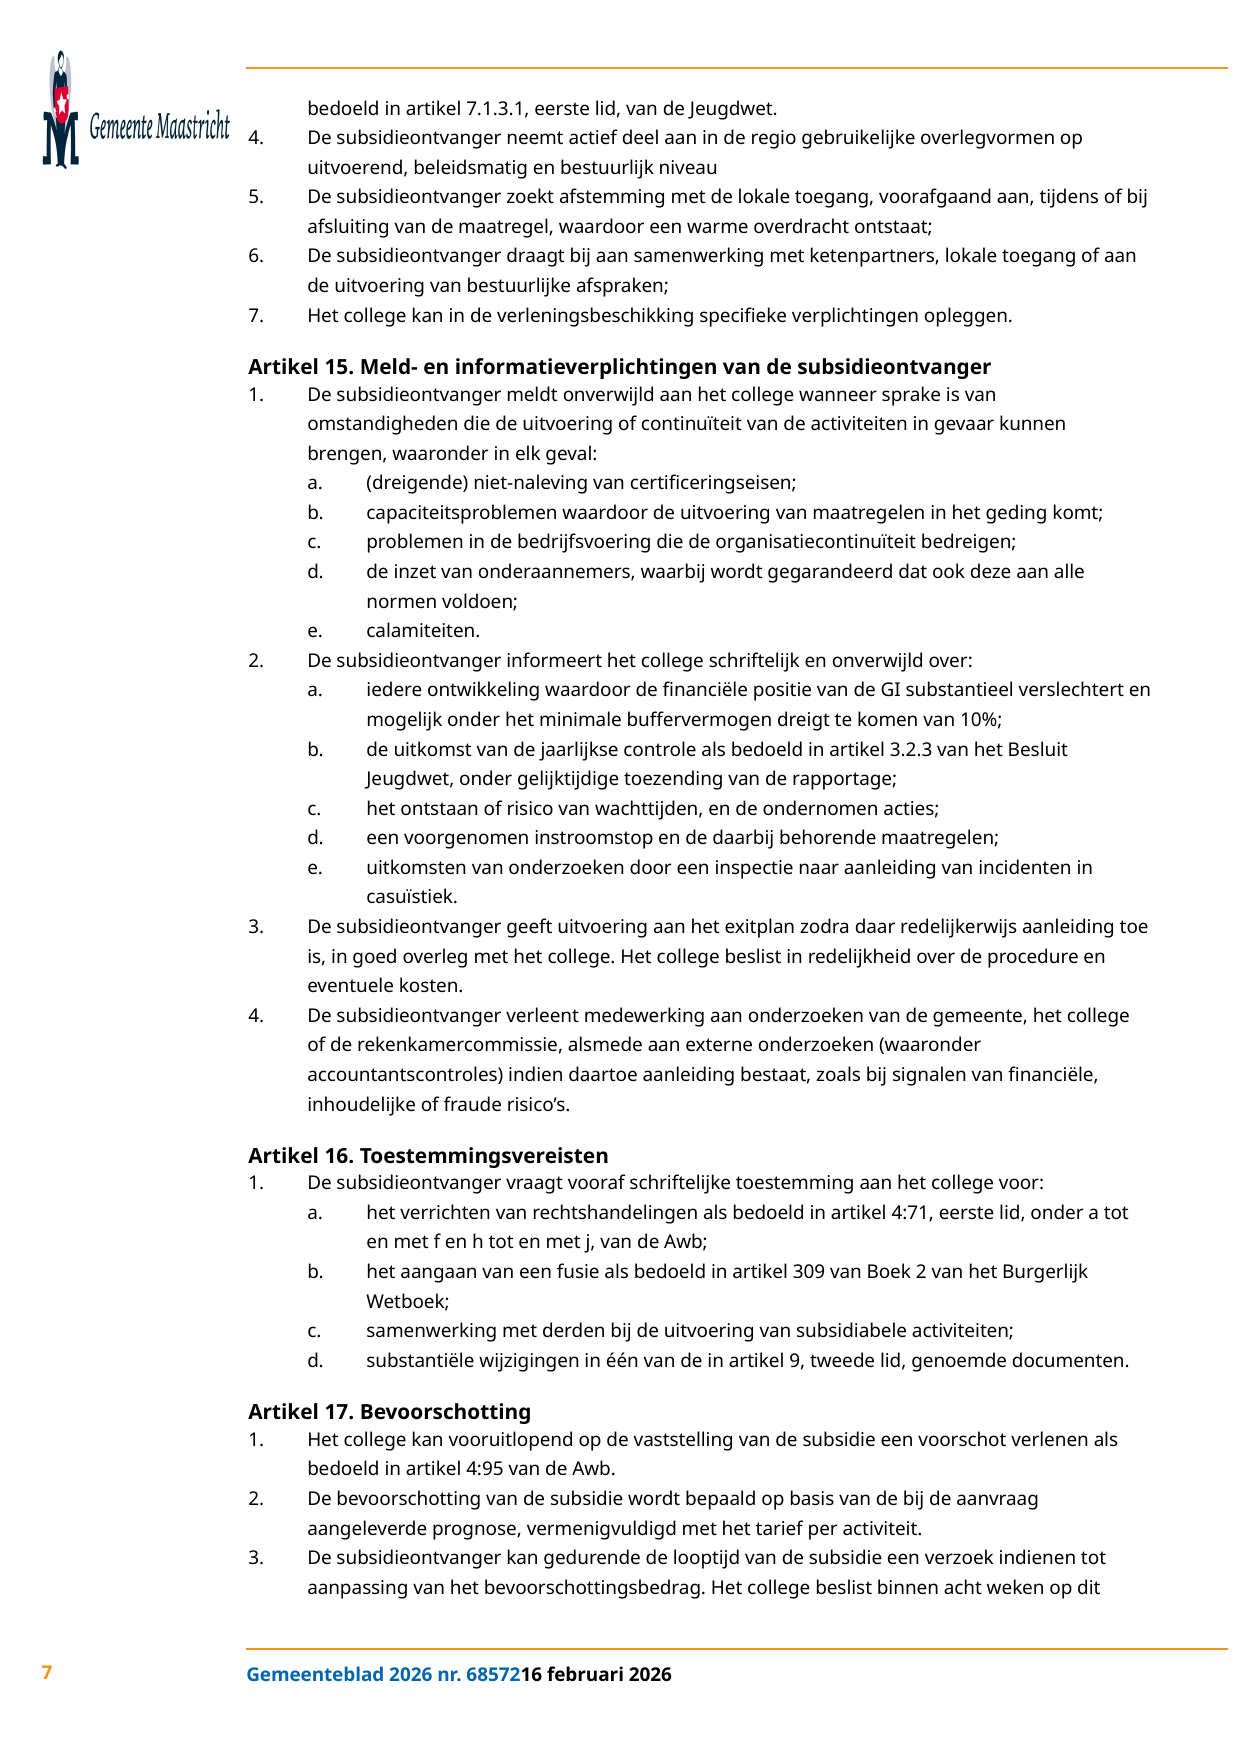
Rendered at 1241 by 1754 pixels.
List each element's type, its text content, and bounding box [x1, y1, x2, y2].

list De subsidieontvanger kan gedurende de looptijd van de subsidie een verzoek indienen tot aanpassing van het bevoorschottingsbedrag. Het college beslist binnen acht weken op dit [248, 1544, 1152, 1599]
list de uitkomst van de jaarlijkse controle als bedoeld in artikel 3.2.3 van het Besluit Jeugdwet, onder gelijktijdige toezending van de rapportage; [307, 736, 1152, 791]
list bedoeld in artikel 7.1.3.1, eerste lid, van de Jeugdwet. [248, 95, 1152, 121]
picture [41, 47, 231, 172]
list Het college kan vooruitlopend op de vaststelling van de subsidie een voorschot verlenen als bedoeld in artikel 4:95 van de Awb. [248, 1426, 1152, 1481]
list Het college kan in de verleningsbeschikking specifieke verplichtingen opleggen. [248, 302, 1152, 328]
list De subsidieontvanger neemt actief deel aan in de regio gebruikelijke overlegvormen op uitvoerend, beleidsmatig en bestuurlijk niveau [248, 124, 1152, 180]
text Artikel 16. Toestemmingsvereisten [248, 1141, 1152, 1169]
list De bevoorschotting van de subsidie wordt bepaald op basis van de bij de aanvraag aangeleverde prognose, vermenigvuldigd met het tarief per activiteit. [248, 1485, 1152, 1540]
list problemen in de bedrijfsvoering die de organisatiecontinuïteit bedreigen; [307, 529, 1152, 554]
text Artikel 17. Bevoorschotting [248, 1397, 1152, 1426]
list de inzet van onderaannemers, waarbij wordt gegarandeerd dat ook deze aan alle normen voldoen; [307, 558, 1152, 613]
list De subsidieontvanger geeft uitvoering aan het exitplan zodra daar redelijkerwijs aanleiding toe is, in goed overleg met het college. Het college beslist in redelijkheid over de procedure en eventuele kosten. [248, 913, 1152, 998]
list iedere ontwikkeling waardoor de financiële positie van de GI substantieel verslechtert en mogelijk onder het minimale buffervermogen dreigt te komen van 10%; [307, 677, 1152, 732]
list capaciteitsproblemen waardoor de uitvoering van maatregelen in het geding komt; [307, 499, 1152, 525]
list (dreigende) niet-naleving van certificeringseisen; [307, 469, 1152, 495]
list substantiële wijzigingen in één van de in artikel 9, tweede lid, genoemde documenten. [307, 1347, 1152, 1373]
list het verrichten van rechtshandelingen als bedoeld in artikel 4:71, eerste lid, onder a tot en met f en h tot en met j, van de Awb; [307, 1199, 1152, 1254]
list calamiteiten. [307, 617, 1152, 643]
text Artikel 15. Meld- en informatieverplichtingen van de subsidieontvanger [248, 352, 1152, 381]
list De subsidieontvanger verleent medewerking aan onderzoeken van de gemeente, het college of de rekenkamercommissie, alsmede aan externe onderzoeken (waaronder accountantscontroles) indien daartoe aanleiding bestaat, zoals bij signalen van financiële, inhoudelijke of fraude risico’s. [248, 1002, 1152, 1116]
list De subsidieontvanger draagt bij aan samenwerking met ketenpartners, lokale toegang of aan de uitvoering van bestuurlijke afspraken; [248, 243, 1152, 298]
list uitkomsten van onderzoeken door een inspectie naar aanleiding van incidenten in casuïstiek. [307, 854, 1152, 909]
list De subsidieontvanger meldt onverwijld aan het college wanneer sprake is van omstandigheden die de uitvoering of continuïteit van de activiteiten in gevaar kunnen brengen, waaronder in elk geval: [248, 381, 1152, 466]
list De subsidieontvanger zoekt afstemming met de lokale toegang, voorafgaand aan, tijdens of bij afsluiting van de maatregel, waardoor een warme overdracht ontstaat; [248, 183, 1152, 239]
list een voorgenomen instroomstop en de daarbij behorende maatregelen; [307, 824, 1152, 850]
list De subsidieontvanger vraagt vooraf schriftelijke toestemming aan het college voor: [248, 1169, 1152, 1195]
list het ontstaan of risico van wachttijden, en de ondernomen acties; [307, 795, 1152, 821]
list het aangaan van een fusie als bedoeld in artikel 309 van Boek 2 van het Burgerlijk Wetboek; [307, 1258, 1152, 1314]
list samenwerking met derden bij de uitvoering van subsidiabele activiteiten; [307, 1317, 1152, 1343]
list De subsidieontvanger informeert het college schriftelijk en onverwijld over: [248, 647, 1152, 673]
